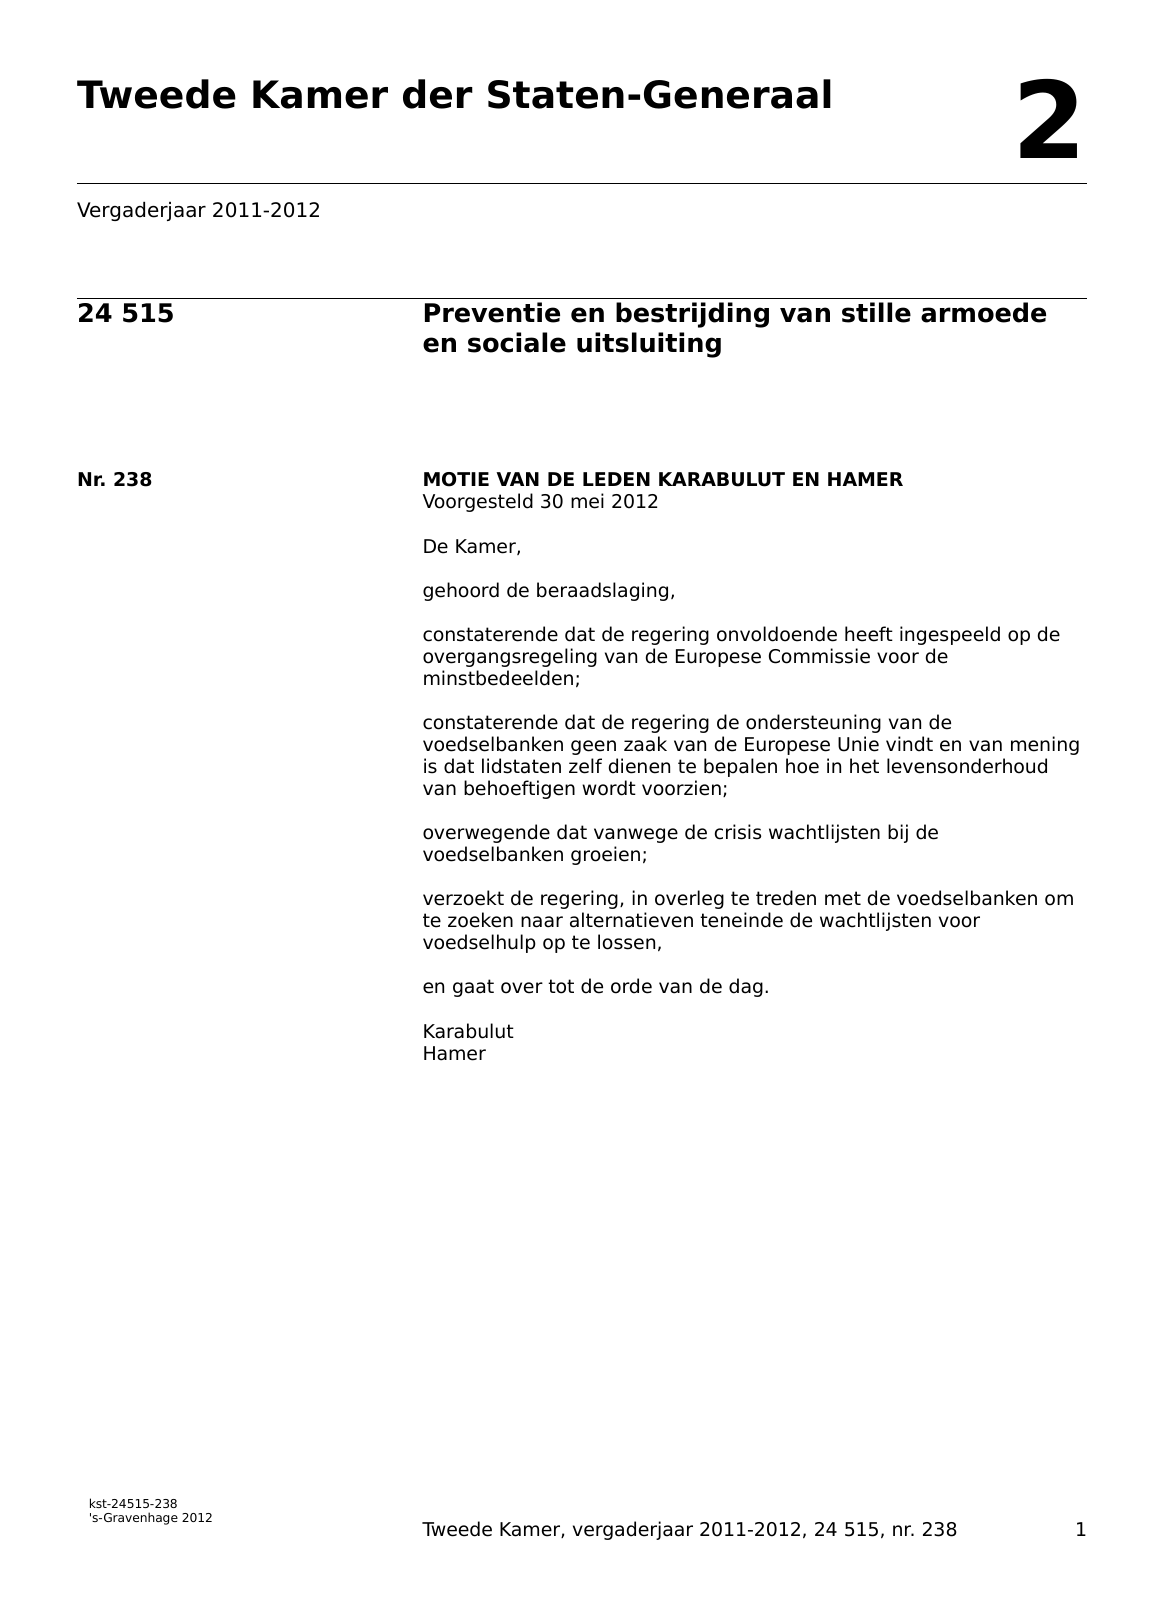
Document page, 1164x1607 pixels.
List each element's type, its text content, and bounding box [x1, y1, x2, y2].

text constaterende dat de regering onvoldoende heeft ingespeeld op de overgangsregeling van de Europese Commissie voor de minstbedeelden; [422, 624, 1087, 690]
table_header 2 [886, 59, 1087, 183]
text Karabulut [422, 1021, 1087, 1042]
text 's-Gravenhage 2012 [88, 1511, 323, 1525]
text verzoekt de regering, in overleg te treden met de voedselbanken om te zoeken naar alternatieven teneinde de wachtlijsten voor voedselhulp op te lossen, [422, 888, 1087, 954]
text en gaat over tot de orde van de dag. [422, 976, 1087, 998]
text Voorgesteld 30 mei 2012 [422, 491, 1087, 513]
text Hamer [422, 1042, 1087, 1064]
text gehoord de beraadslaging, [422, 580, 1087, 602]
table_cell Vergaderjaar 2011-2012 [77, 184, 1087, 298]
text overwegende dat vanwege de crisis wachtlijsten bij de voedselbanken groeien; [422, 822, 1087, 866]
text kst-24515-238 [88, 1497, 323, 1511]
subtitle Nr. 238 MOTIE VAN DE LEDEN KARABULUT EN HAMER [77, 469, 1087, 491]
text De Kamer, [422, 536, 1087, 557]
text constaterende dat de regering de ondersteuning van de voedselbanken geen zaak van de Europese Unie vindt en van mening is dat lidstaten zelf dienen te bepalen hoe in het levensonderhoud van behoeftigen wordt voorzien; [422, 712, 1087, 800]
table_header Tweede Kamer der Staten-Generaal [77, 59, 886, 183]
subtitle 24 515 Preventie en bestrijding van stille armoede en sociale uitsluiting [77, 299, 1087, 358]
